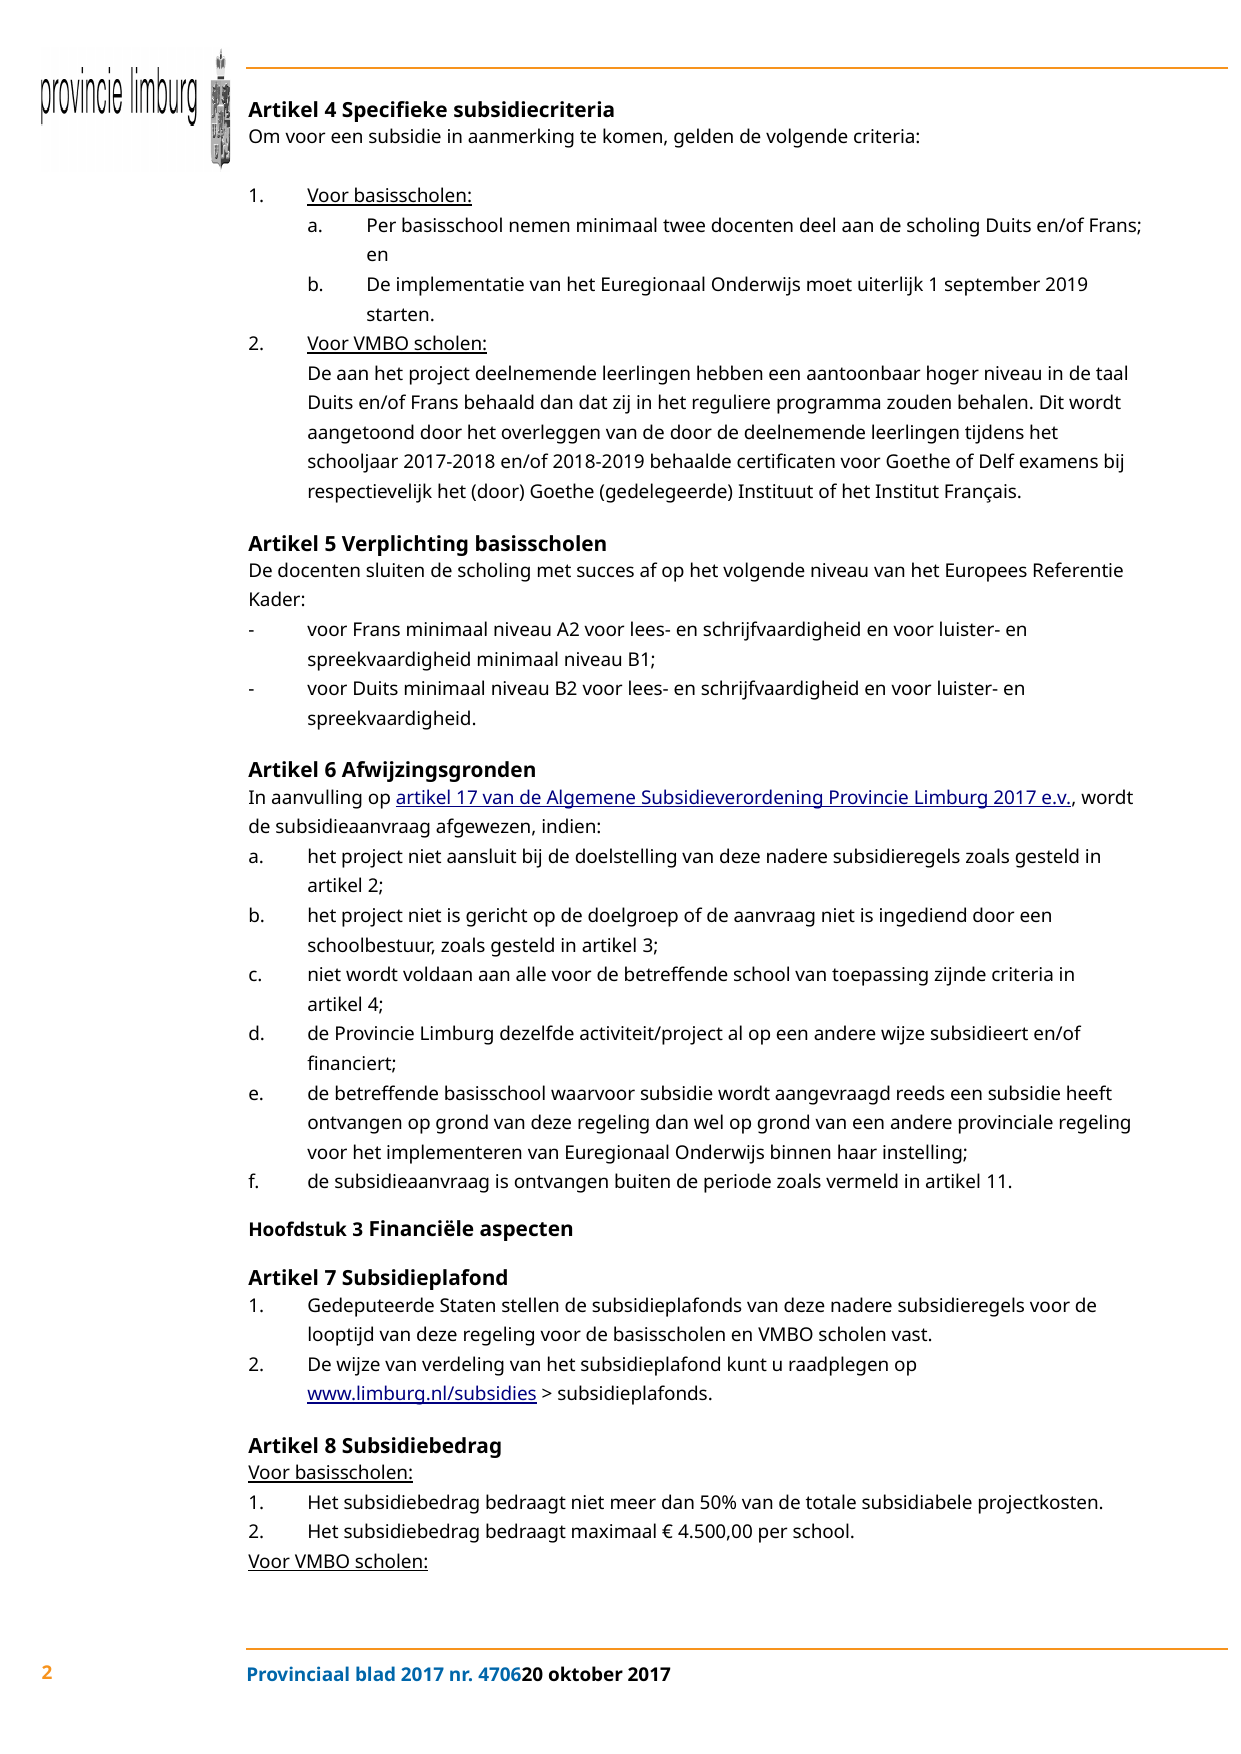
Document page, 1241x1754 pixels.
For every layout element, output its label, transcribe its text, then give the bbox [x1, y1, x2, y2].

text Artikel 6 Afwijzingsgronden [248, 755, 1152, 784]
list De aan het project deelnemende leerlingen hebben een aantoonbaar hoger niveau in de taal Duits en/of Frans behaald dan dat zij in het reguliere programma zouden behalen. Dit wordt aangetoond door het overleggen van de door de deelnemende leerlingen tijdens het schooljaar 2017-2018 en/of 2018-2019 behaalde certificaten voor Goethe of Delf examens bij respectievelijk het (door) Goethe (gedelegeerde) Instituut of het Institut Français. [248, 360, 1152, 504]
list voor Frans minimaal niveau A2 voor lees- en schrijfvaardigheid en voor luister- en spreekvaardigheid minimaal niveau B1; [248, 616, 1152, 672]
text Voor VMBO scholen: [248, 1548, 1152, 1574]
list de Provincie Limburg dezelfde activiteit/project al op een andere wijze subsidieert en/of financiert; [248, 1021, 1152, 1076]
list Het subsidiebedrag bedraagt niet meer dan 50% van de totale subsidiabele projectkosten. [248, 1489, 1152, 1515]
text In aanvulling op artikel 17 van de Algemene Subsidieverordening Provincie Limburg 2017 e.v., wordt de subsidieaanvraag afgewezen, indien: [248, 784, 1152, 839]
text Om voor een subsidie in aanmerking te komen, gelden de volgende criteria: [248, 123, 1152, 149]
list Gedeputeerde Staten stellen de subsidieplafonds van deze nadere subsidieregels voor de looptijd van deze regeling voor de basisscholen en VMBO scholen vast. [248, 1292, 1152, 1347]
list het project niet is gericht op de doelgroep of de aanvraag niet is ingediend door een schoolbestuur, zoals gesteld in artikel 3; [248, 902, 1152, 957]
text Voor basisscholen: [248, 1459, 1152, 1485]
list De implementatie van het Euregionaal Onderwijs moet uiterlijk 1 september 2019 starten. [307, 271, 1152, 326]
list Voor VMBO scholen: [248, 330, 1152, 356]
list de betreffende basisschool waarvoor subsidie wordt aangevraagd reeds een subsidie heeft ontvangen op grond van deze regeling dan wel op grond van een andere provinciale regeling voor het implementeren van Euregionaal Onderwijs binnen haar instelling; [248, 1080, 1152, 1164]
text Artikel 8 Subsidiebedrag [248, 1431, 1152, 1459]
text Artikel 7 Subsidieplafond [248, 1263, 1152, 1292]
list Per basisschool nemen minimaal twee docenten deel aan de scholing Duits en/of Frans; en [307, 212, 1152, 267]
list voor Duits minimaal niveau B2 voor lees- en schrijfvaardigheid en voor luister- en spreekvaardigheid. [248, 675, 1152, 731]
text Artikel 5 Verplichting basisscholen [248, 529, 1152, 557]
text De docenten sluiten de scholing met succes af op het volgende niveau van het Europees Referentie Kader: [248, 557, 1152, 612]
list Voor basisscholen: [248, 182, 1152, 208]
picture [41, 47, 231, 172]
list niet wordt voldaan aan alle voor de betreffende school van toepassing zijnde criteria in artikel 4; [248, 961, 1152, 1017]
list De wijze van verdeling van het subsidieplafond kunt u raadplegen op www.limburg.nl/subsidies > subsidieplafonds. [248, 1351, 1152, 1406]
list de subsidieaanvraag is ontvangen buiten de periode zoals vermeld in artikel 11. [248, 1168, 1152, 1194]
text Hoofdstuk 3 Financiële aspecten [248, 1214, 1152, 1242]
text Artikel 4 Specifieke subsidiecriteria [248, 95, 1152, 123]
list het project niet aansluit bij de doelstelling van deze nadere subsidieregels zoals gesteld in artikel 2; [248, 843, 1152, 898]
list Het subsidiebedrag bedraagt maximaal € 4.500,00 per school. [248, 1518, 1152, 1544]
